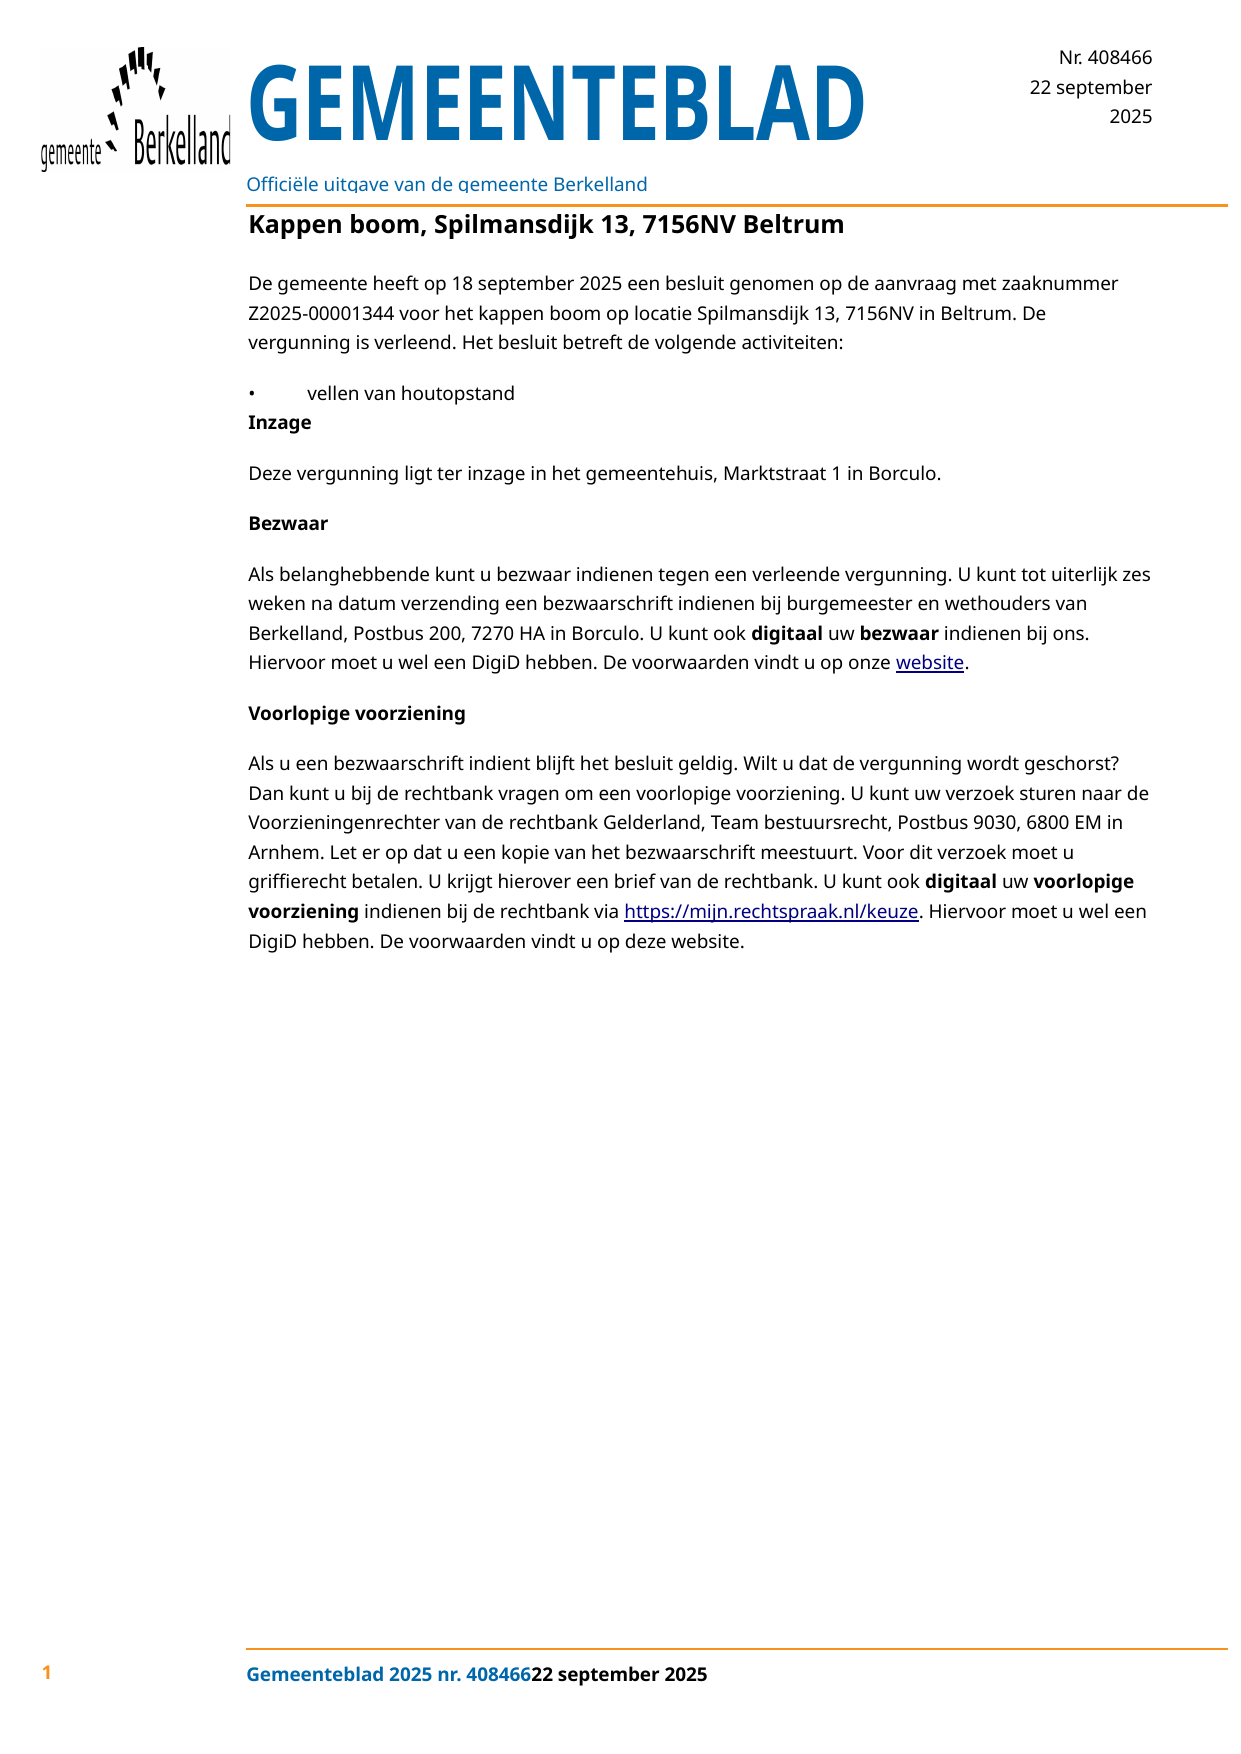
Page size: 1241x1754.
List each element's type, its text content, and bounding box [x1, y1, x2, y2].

text Deze vergunning ligt ter inzage in het gemeentehuis, Marktstraat 1 in Borculo. [248, 460, 1152, 486]
picture [41, 47, 231, 172]
text Voorlopige voorziening [248, 700, 1152, 726]
text Als belanghebbende kunt u bezwaar indienen tegen een verleende vergunning. U kunt tot uiterlijk zes weken na datum verzending een bezwaarschrift indienen bij burgemeester en wethouders van Berkelland, Postbus 200, 7270 HA in Borculo. U kunt ook digitaal uw bezwaar indienen bij ons. Hiervoor moet u wel een DigiD hebben. De voorwaarden vindt u op onze website. [248, 561, 1152, 675]
text Bezwaar [248, 510, 1152, 536]
text Inzage [248, 409, 1152, 435]
text Als u een bezwaarschrift indient blijft het besluit geldig. Wilt u dat de vergunning wordt geschorst? Dan kunt u bij de rechtbank vragen om een voorlopige voorziening. U kunt uw verzoek sturen naar de Voorzieningenrechter van de rechtbank Gelderland, Team bestuursrecht, Postbus 9030, 6800 EM in Arnhem. Let er op dat u een kopie van het bezwaarschrift meestuurt. Voor dit verzoek moet u griffierecht betalen. U krijgt hierover een brief van de rechtbank. U kunt ook digitaal uw voorlopige voorziening indienen bij de rechtbank via https://mijn.rechtspraak.nl/keuze. Hiervoor moet u wel een DigiD hebben. De voorwaarden vindt u op deze website. [248, 750, 1152, 953]
text De gemeente heeft op 18 september 2025 een besluit genomen op de aanvraag met zaaknummer Z2025-00001344 voor het kappen boom op locatie Spilmansdijk 13, 7156NV in Beltrum. De vergunning is verleend. Het besluit betreft de volgende activiteiten: [248, 270, 1152, 355]
list vellen van houtopstand [248, 380, 1152, 406]
text Kappen boom, Spilmansdijk 13, 7156NV Beltrum [248, 207, 1152, 241]
